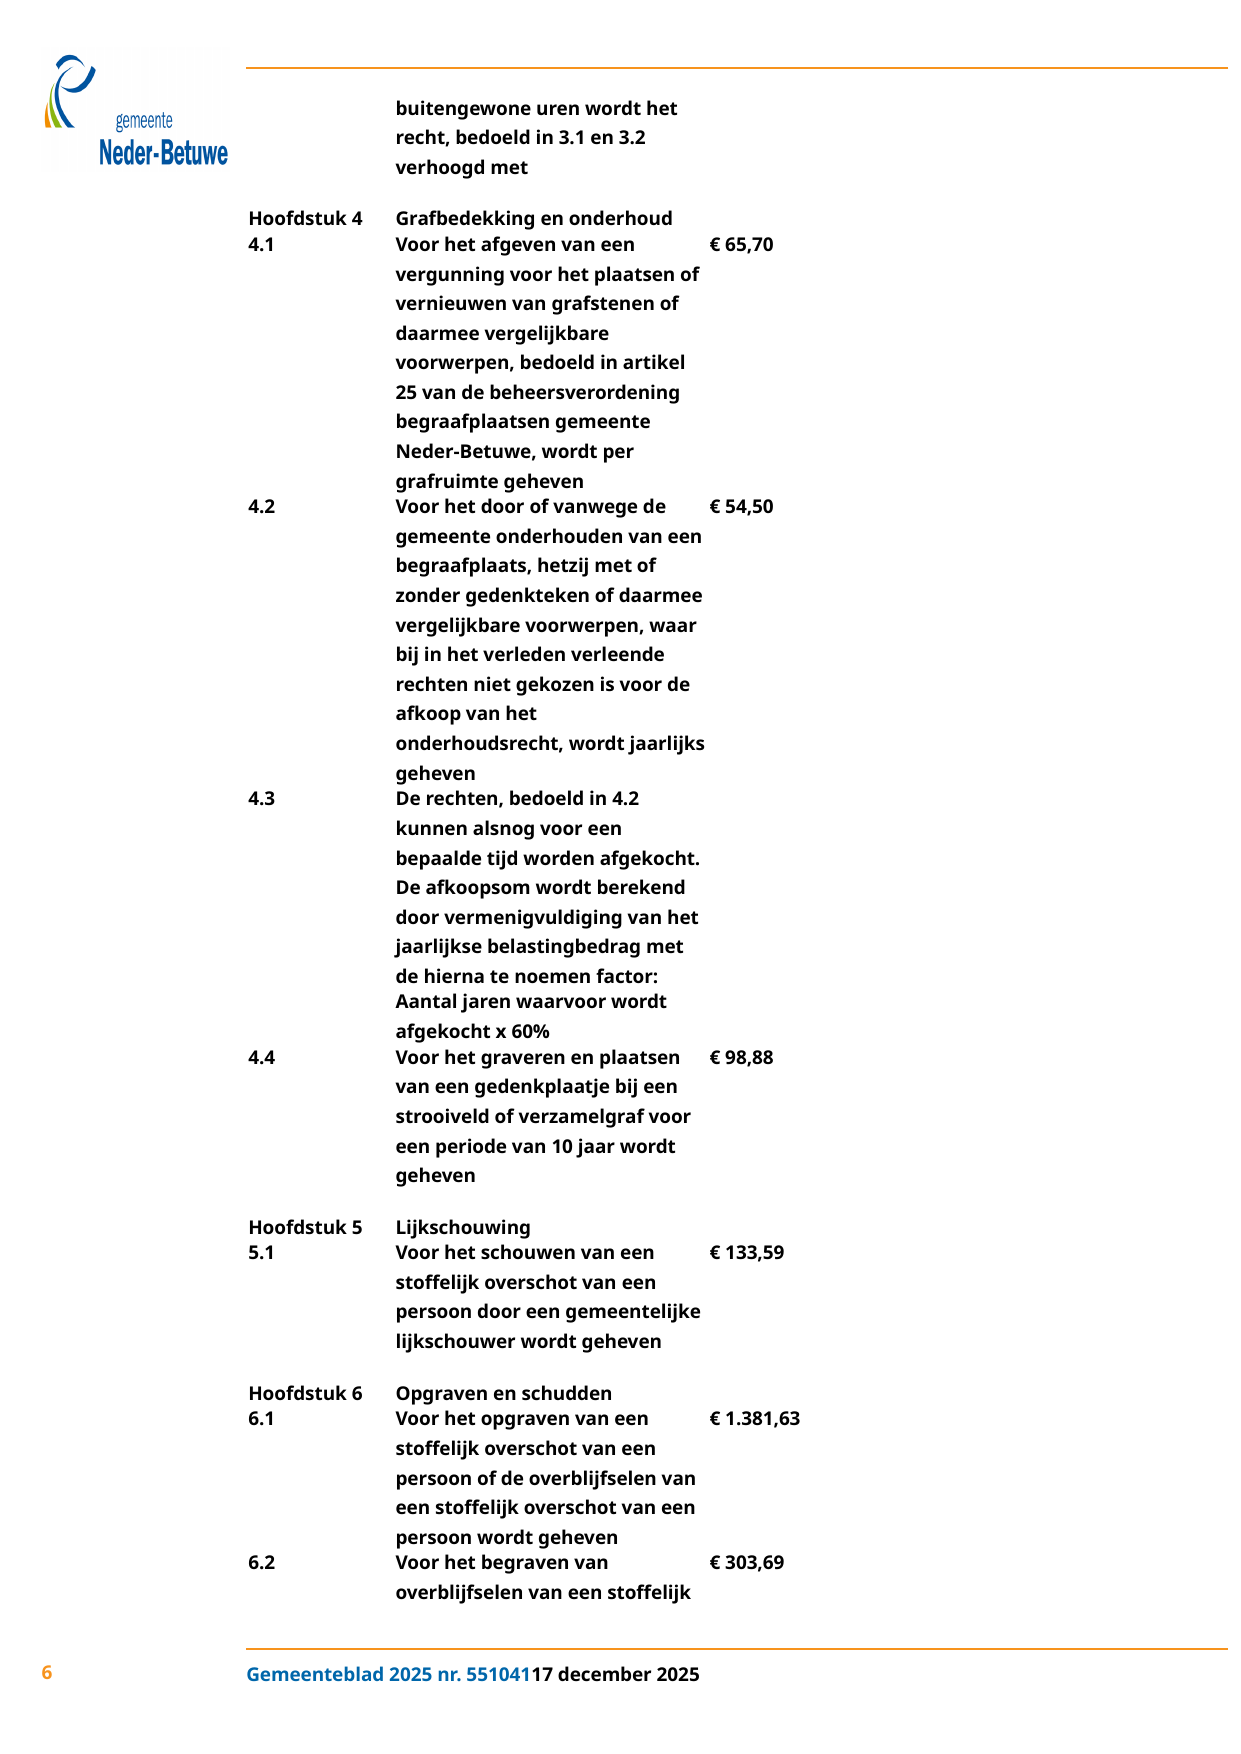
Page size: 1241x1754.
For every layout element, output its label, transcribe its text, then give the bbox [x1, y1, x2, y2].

table_cell [857, 786, 1004, 989]
table_cell [857, 180, 1004, 205]
table_cell [709, 1380, 857, 1406]
table_cell [709, 786, 857, 989]
table_cell [1004, 231, 1152, 493]
table_cell Voor het afgeven van een vergunning voor het plaatsen of vernieuwen van grafstenen of daarmee vergelijkbare voorwerpen, bedoeld in artikel 25 van de beheersverordening begraafplaatsen gemeente Neder-Betuwe, wordt per grafruimte geheven [395, 231, 709, 493]
table_cell [1004, 1406, 1152, 1549]
table_cell [857, 1380, 1004, 1406]
table_cell [857, 1188, 1004, 1214]
table_cell 5.1 [248, 1240, 395, 1354]
table_cell [1004, 989, 1152, 1044]
table_cell € 1.381,63 [709, 1406, 857, 1549]
table_cell [248, 1188, 395, 1214]
table_cell [1004, 1354, 1152, 1380]
table_cell € 98,88 [709, 1044, 857, 1188]
table_cell Voor het graveren en plaatsen van een gedenkplaatje bij een strooiveld of verzamelgraf voor een periode van 10 jaar wordt geheven [395, 1044, 709, 1188]
table_cell [857, 95, 1004, 180]
table_cell Lijkschouwing [395, 1214, 709, 1239]
table_cell [857, 205, 1004, 231]
table_cell De rechten, bedoeld in 4.2 kunnen alsnog voor een bepaalde tijd worden afgekocht. De afkoopsom wordt berekend door vermenigvuldiging van het jaarlijkse belastingbedrag met de hierna te noemen factor: [395, 786, 709, 989]
table_cell € 54,50 [709, 494, 857, 786]
table_cell 4.2 [248, 494, 395, 786]
table_cell 4.1 [248, 231, 395, 493]
table_cell € 65,70 [709, 231, 857, 493]
table_cell € 133,59 [709, 1240, 857, 1354]
table_cell [857, 231, 1004, 493]
table_cell Grafbedekking en onderhoud [395, 205, 709, 231]
table_cell [248, 1354, 395, 1380]
table_cell [1004, 95, 1152, 180]
table_cell [395, 1354, 709, 1380]
table_cell [709, 1188, 857, 1214]
table_cell [857, 989, 1004, 1044]
table_cell [857, 1550, 1004, 1605]
table_cell [1004, 494, 1152, 786]
table_cell Hoofdstuk 6 [248, 1380, 395, 1406]
table_cell [395, 180, 709, 205]
table_cell [248, 989, 395, 1044]
table_cell [857, 1214, 1004, 1239]
table_cell [857, 494, 1004, 786]
table_cell Opgraven en schudden [395, 1380, 709, 1406]
table_cell [857, 1354, 1004, 1380]
table_cell [395, 1188, 709, 1214]
table_cell [857, 1044, 1004, 1188]
table_cell [1004, 1380, 1152, 1406]
table_cell [1004, 1214, 1152, 1239]
table_cell [857, 1240, 1004, 1354]
table_cell [709, 205, 857, 231]
table_cell 6.1 [248, 1406, 395, 1549]
table_cell 6.2 [248, 1550, 395, 1605]
table_cell [1004, 1240, 1152, 1354]
picture [41, 47, 231, 172]
table_cell [857, 1406, 1004, 1549]
table_cell [1004, 1188, 1152, 1214]
table_cell [709, 95, 857, 180]
table_cell Aantal jaren waarvoor wordt afgekocht x 60% [395, 989, 709, 1044]
table_cell [1004, 1550, 1152, 1605]
table_cell Voor het door of vanwege de gemeente onderhouden van een begraafplaats, hetzij met of zonder gedenkteken of daarmee vergelijkbare voorwerpen, waar bij in het verleden verleende rechten niet gekozen is voor de afkoop van het onderhoudsrecht, wordt jaarlijks geheven [395, 494, 709, 786]
table_cell Voor het opgraven van een stoffelijk overschot van een persoon of de overblijfselen van een stoffelijk overschot van een persoon wordt geheven [395, 1406, 709, 1549]
table_cell [709, 1214, 857, 1239]
table_cell [709, 1354, 857, 1380]
table_cell [709, 989, 857, 1044]
table_cell Voor het begraven van overblijfselen van een stoffelijk [395, 1550, 709, 1605]
table_cell [1004, 786, 1152, 989]
table_cell € 303,69 [709, 1550, 857, 1605]
table_cell 4.3 [248, 786, 395, 989]
table_cell [1004, 205, 1152, 231]
table_cell [248, 95, 395, 180]
table_cell [709, 180, 857, 205]
table_cell Voor het schouwen van een stoffelijk overschot van een persoon door een gemeentelijke lijkschouwer wordt geheven [395, 1240, 709, 1354]
table_cell 4.4 [248, 1044, 395, 1188]
table_cell Hoofdstuk 5 [248, 1214, 395, 1239]
table_cell [1004, 180, 1152, 205]
table_cell Hoofdstuk 4 [248, 205, 395, 231]
table_cell [248, 180, 395, 205]
table_cell [1004, 1044, 1152, 1188]
table_cell buitengewone uren wordt het recht, bedoeld in 3.1 en 3.2 verhoogd met [395, 95, 709, 180]
